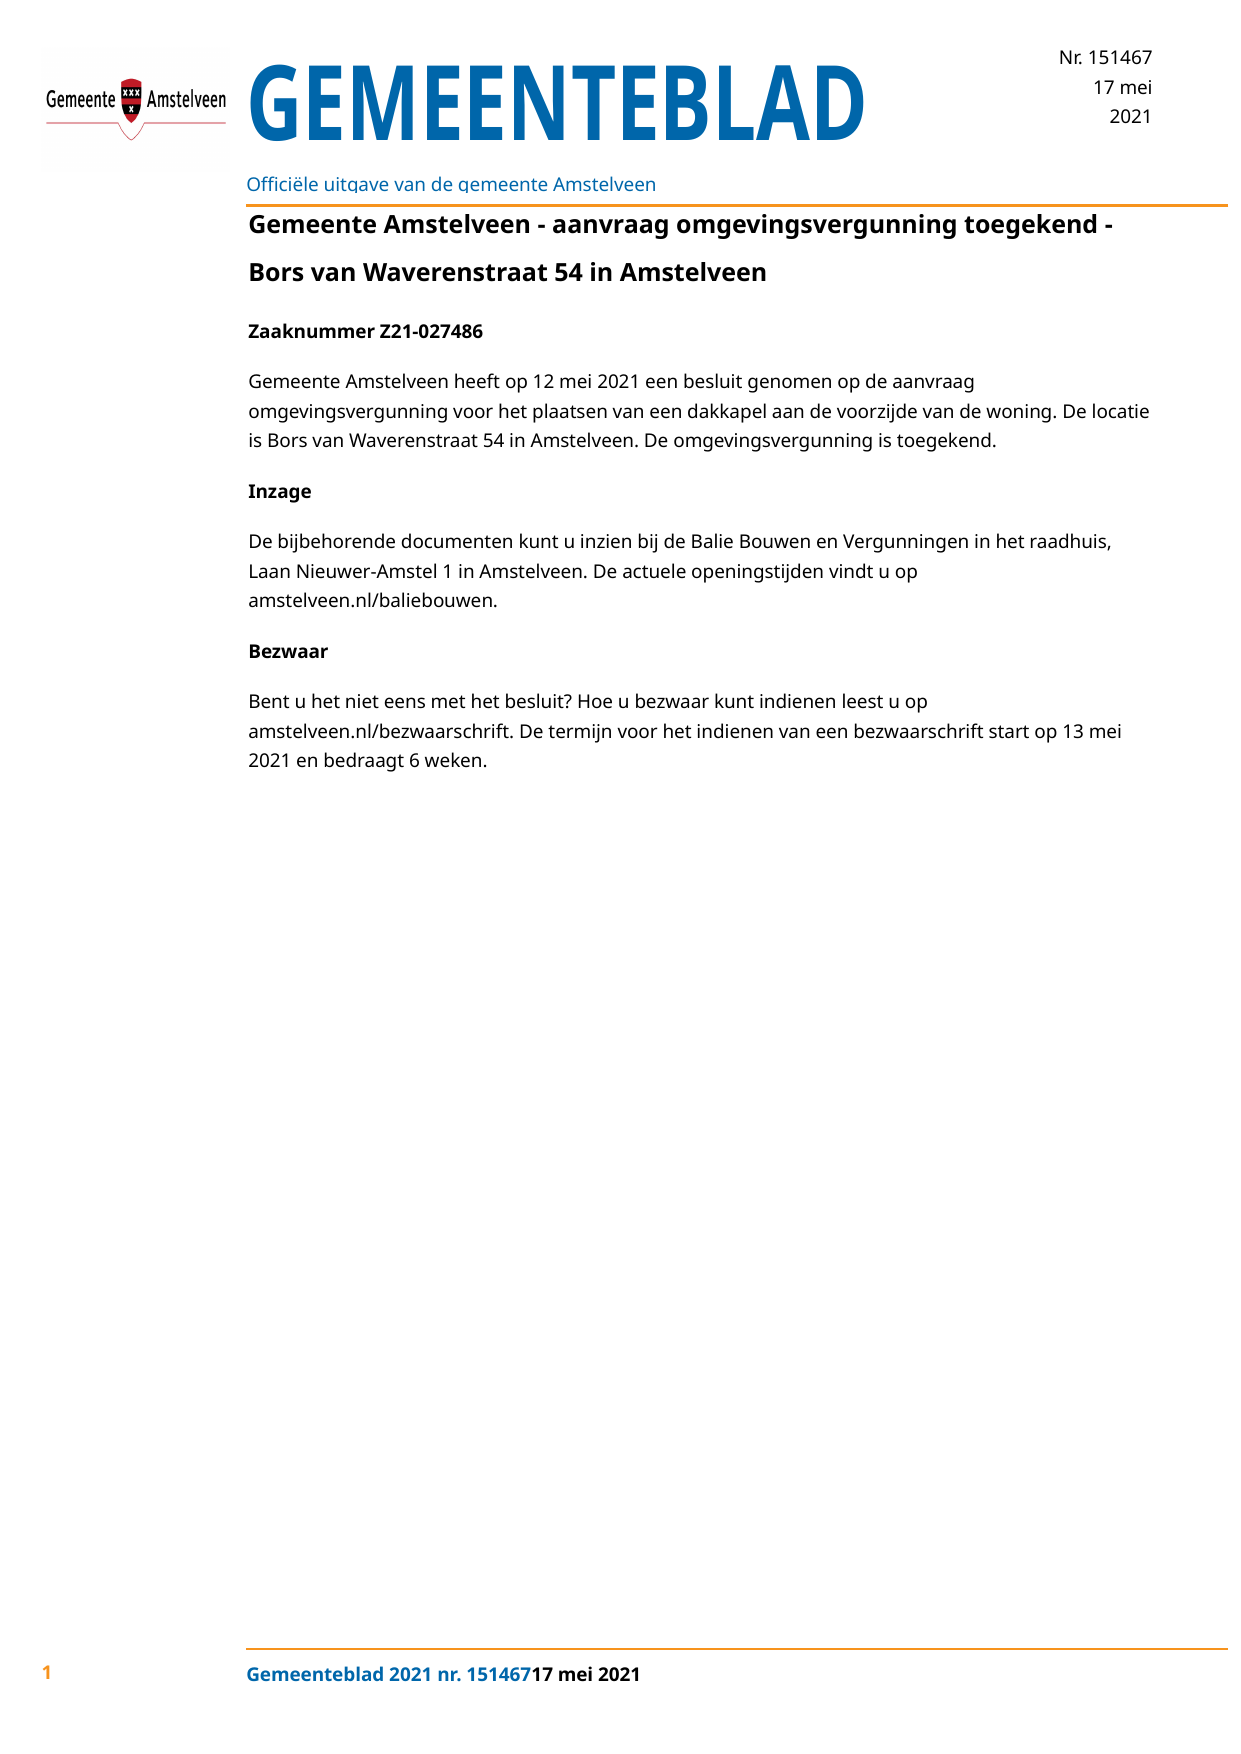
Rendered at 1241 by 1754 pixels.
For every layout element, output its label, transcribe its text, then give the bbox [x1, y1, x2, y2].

text De bijbehorende documenten kunt u inzien bij de Balie Bouwen en Vergunningen in het raadhuis, Laan Nieuwer-Amstel 1 in Amstelveen. De actuele openingstijden vindt u op amstelveen.nl/baliebouwen. [248, 528, 1152, 613]
text Bezwaar [248, 638, 1152, 664]
text Bent u het niet eens met het besluit? Hoe u bezwaar kunt indienen leest u op amstelveen.nl/bezwaarschrift. De termijn voor het indienen van een bezwaarschrift start op 13 mei 2021 en bedraagt 6 weken. [248, 688, 1152, 773]
text Inzage [248, 478, 1152, 504]
text Gemeente Amstelveen - aanvraag omgevingsvergunning toegekend - Bors van Waverenstraat 54 in Amstelveen [248, 207, 1152, 288]
picture [41, 47, 231, 172]
text Zaaknummer Z21-027486 [248, 318, 1152, 344]
text Gemeente Amstelveen heeft op 12 mei 2021 een besluit genomen op de aanvraag omgevingsvergunning voor het plaatsen van een dakkapel aan de voorzijde van de woning. De locatie is Bors van Waverenstraat 54 in Amstelveen. De omgevingsvergunning is toegekend. [248, 368, 1152, 453]
